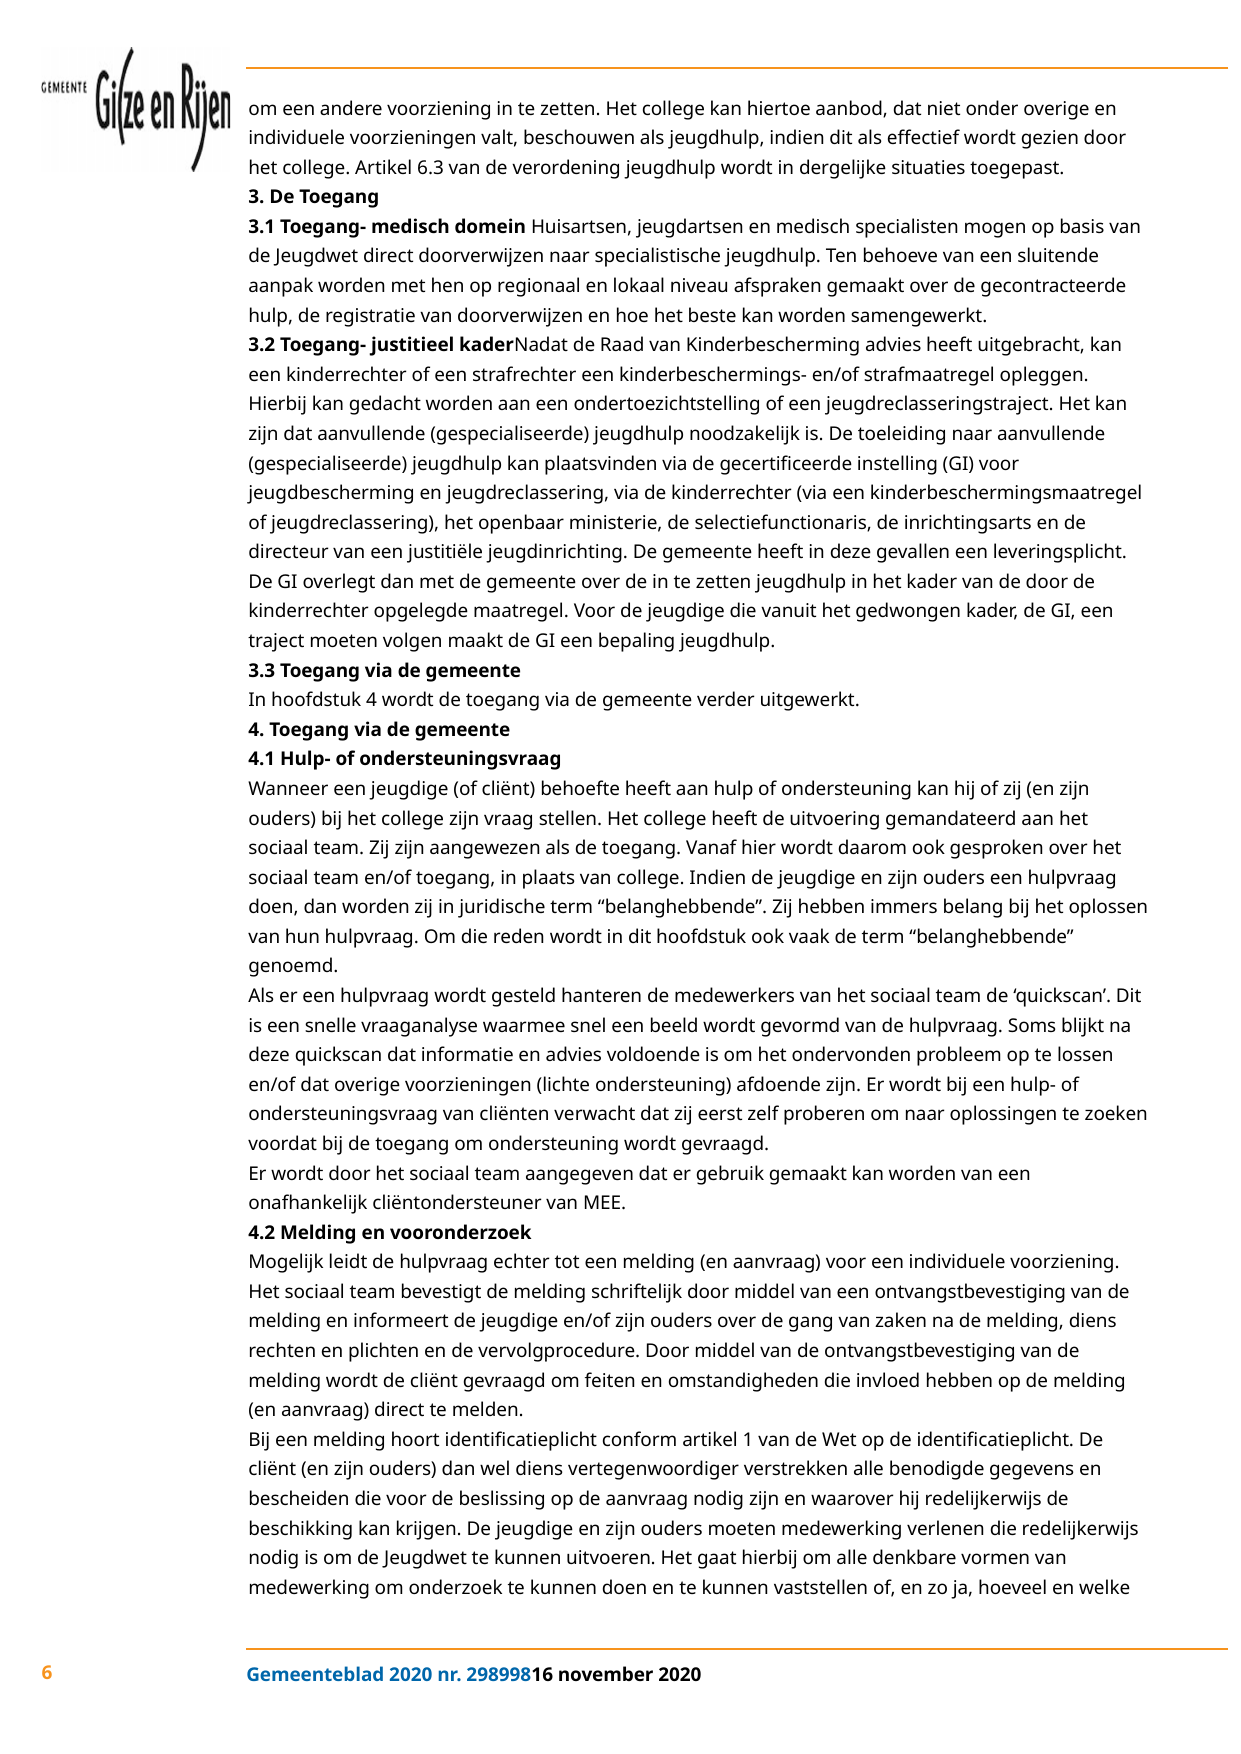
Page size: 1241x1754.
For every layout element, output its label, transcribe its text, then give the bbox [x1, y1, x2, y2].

text In hoofdstuk 4 wordt de toegang via de gemeente verder uitgewerkt. [248, 686, 1152, 712]
text 3. De Toegang [248, 183, 1152, 209]
text Mogelijk leidt de hulpvraag echter tot een melding (en aanvraag) voor een individuele voorziening. Het sociaal team bevestigt de melding schriftelijk door middel van een ontvangstbevestiging van de melding en informeert de jeugdige en/of zijn ouders over de gang van zaken na de melding, diens rechten en plichten en de vervolgprocedure. Door middel van de ontvangstbevestiging van de melding wordt de cliënt gevraagd om feiten en omstandigheden die invloed hebben op de melding (en aanvraag) direct te melden. [248, 1248, 1152, 1422]
text Bij een melding hoort identificatieplicht conform artikel 1 van de Wet op de identificatieplicht. De cliënt (en zijn ouders) dan wel diens vertegenwoordiger verstrekken alle benodigde gegevens en [248, 1426, 1152, 1481]
picture [41, 47, 231, 172]
text Er wordt door het sociaal team aangegeven dat er gebruik gemaakt kan worden van een onafhankelijk cliëntondersteuner van MEE. [248, 1160, 1152, 1215]
text 4. Toegang via de gemeente [248, 716, 1152, 742]
text 3.3 Toegang via de gemeente [248, 657, 1152, 683]
text 4.2 Melding en vooronderzoek [248, 1219, 1152, 1245]
text 3.1 Toegang- medisch domein Huisartsen, jeugdartsen en medisch specialisten mogen op basis van de Jeugdwet direct doorverwijzen naar specialistische jeugdhulp. Ten behoeve van een sluitende aanpak worden met hen op regionaal en lokaal niveau afspraken gemaakt over de gecontracteerde hulp, de registratie van doorverwijzen en hoe het beste kan worden samengewerkt. [248, 213, 1152, 328]
text om een andere voorziening in te zetten. Het college kan hiertoe aanbod, dat niet onder overige en individuele voorzieningen valt, beschouwen als jeugdhulp, indien dit als effectief wordt gezien door het college. Artikel 6.3 van de verordening jeugdhulp wordt in dergelijke situaties toegepast. [248, 95, 1152, 180]
text bescheiden die voor de beslissing op de aanvraag nodig zijn en waarover hij redelijkerwijs de beschikking kan krijgen. De jeugdige en zijn ouders moeten medewerking verlenen die redelijkerwijs nodig is om de Jeugdwet te kunnen uitvoeren. Het gaat hierbij om alle denkbare vormen van medewerking om onderzoek te kunnen doen en te kunnen vaststellen of, en zo ja, hoeveel en welke [248, 1485, 1152, 1600]
text 3.2 Toegang- justitieel kaderNadat de Raad van Kinderbescherming advies heeft uitgebracht, kan een kinderrechter of een strafrechter een kinderbeschermings- en/of strafmaatregel opleggen. Hierbij kan gedacht worden aan een ondertoezichtstelling of een jeugdreclasseringstraject. Het kan zijn dat aanvullende (gespecialiseerde) jeugdhulp noodzakelijk is. De toeleiding naar aanvullende (gespecialiseerde) jeugdhulp kan plaatsvinden via de gecertificeerde instelling (GI) voor jeugdbescherming en jeugdreclassering, via de kinderrechter (via een kinderbeschermingsmaatregel of jeugdreclassering), het openbaar ministerie, de selectiefunctionaris, de inrichtingsarts en de directeur van een justitiële jeugdinrichting. De gemeente heeft in deze gevallen een leveringsplicht. De GI overlegt dan met de gemeente over de in te zetten jeugdhulp in het kader van de door de kinderrechter opgelegde maatregel. Voor de jeugdige die vanuit het gedwongen kader, de GI, een traject moeten volgen maakt de GI een bepaling jeugdhulp. [248, 331, 1152, 653]
text Als er een hulpvraag wordt gesteld hanteren de medewerkers van het sociaal team de ‘quickscan’. Dit is een snelle vraaganalyse waarmee snel een beeld wordt gevormd van de hulpvraag. Soms blijkt na deze quickscan dat informatie en advies voldoende is om het ondervonden probleem op te lossen en/of dat overige voorzieningen (lichte ondersteuning) afdoende zijn. Er wordt bij een hulp- of ondersteuningsvraag van cliënten verwacht dat zij eerst zelf proberen om naar oplossingen te zoeken voordat bij de toegang om ondersteuning wordt gevraagd. [248, 982, 1152, 1156]
text Wanneer een jeugdige (of cliënt) behoefte heeft aan hulp of ondersteuning kan hij of zij (en zijn ouders) bij het college zijn vraag stellen. Het college heeft de uitvoering gemandateerd aan het sociaal team. Zij zijn aangewezen als de toegang. Vanaf hier wordt daarom ook gesproken over het sociaal team en/of toegang, in plaats van college. Indien de jeugdige en zijn ouders een hulpvraag doen, dan worden zij in juridische term “belanghebbende”. Zij hebben immers belang bij het oplossen van hun hulpvraag. Om die reden wordt in dit hoofdstuk ook vaak de term “belanghebbende” genoemd. [248, 775, 1152, 978]
text 4.1 Hulp- of ondersteuningsvraag [248, 746, 1152, 771]
